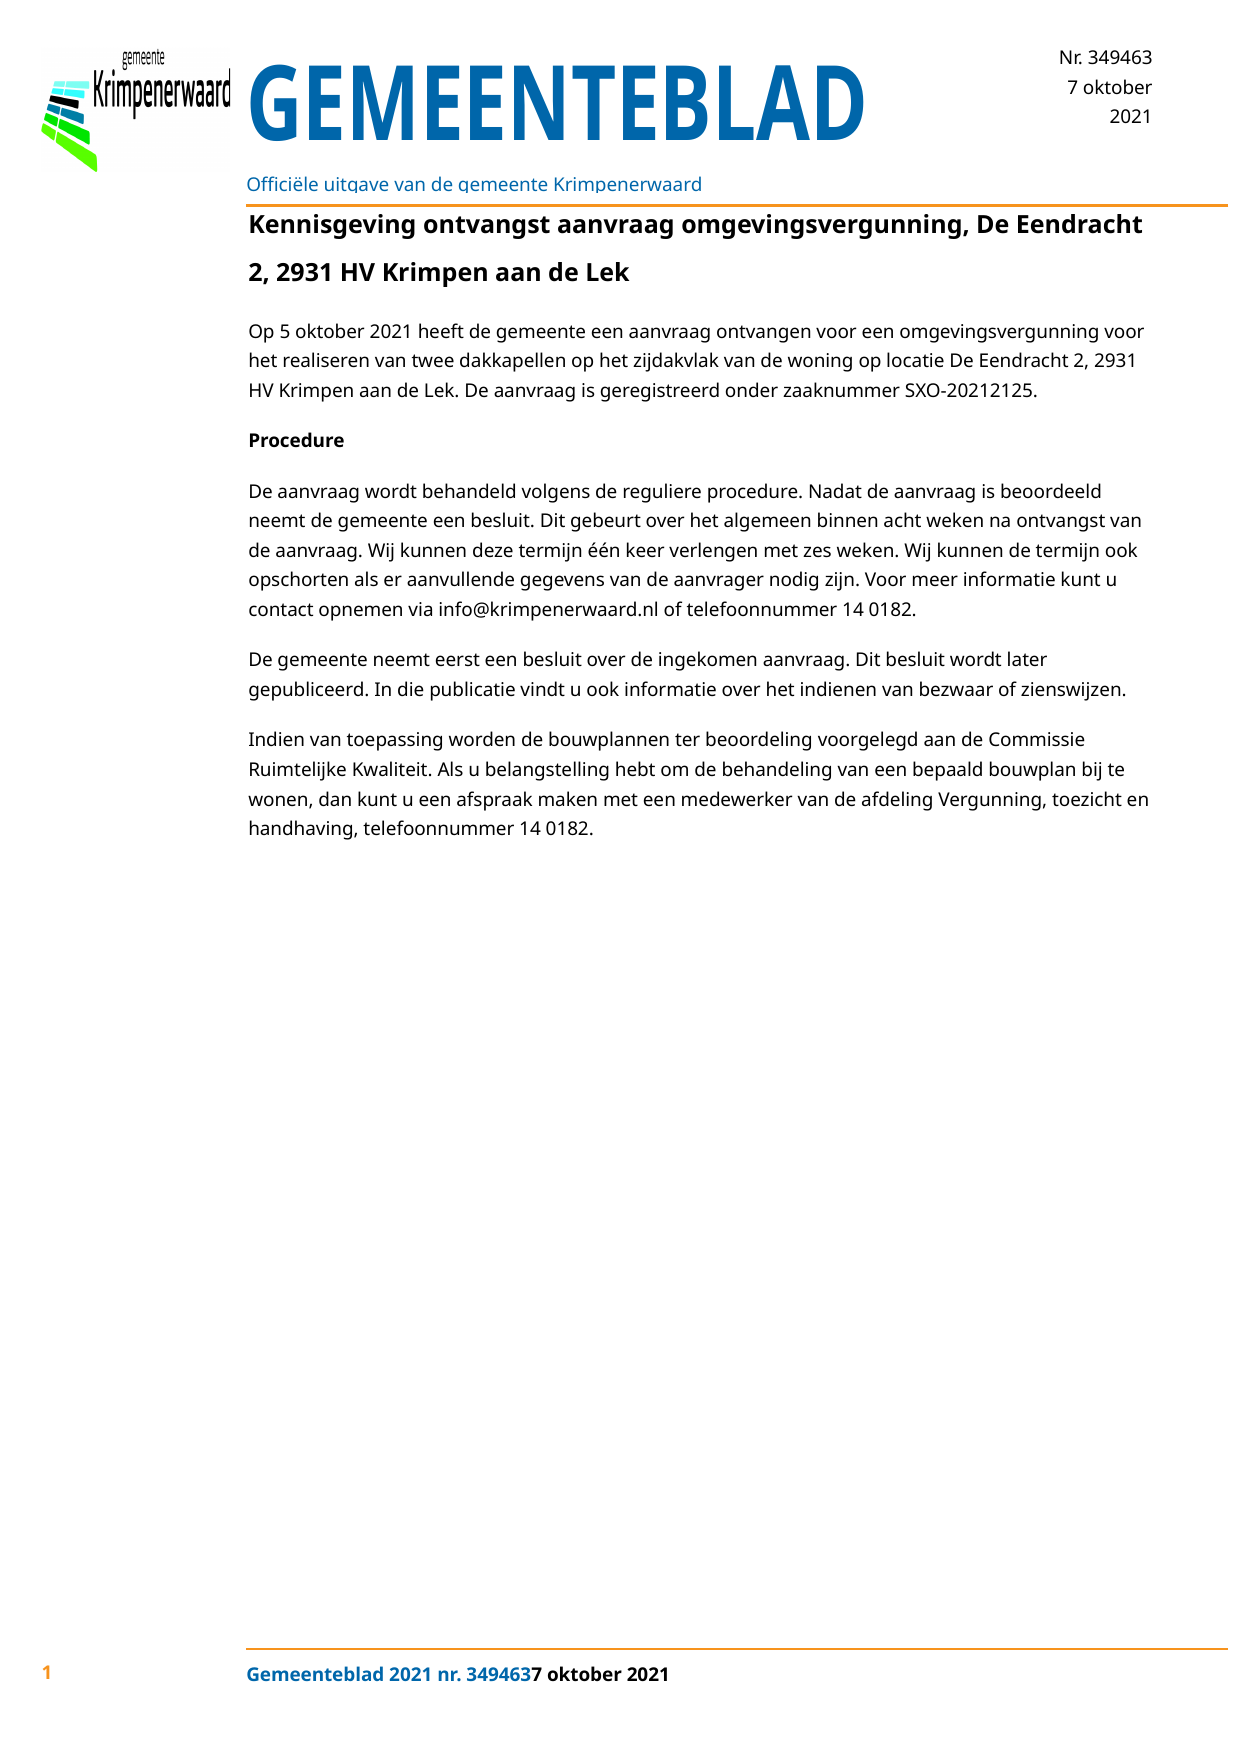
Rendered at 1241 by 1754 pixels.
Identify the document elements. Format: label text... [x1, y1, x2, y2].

text De gemeente neemt eerst een besluit over de ingekomen aanvraag. Dit besluit wordt later gepubliceerd. In die publicatie vindt u ook informatie over het indienen van bezwaar of zienswijzen. [248, 647, 1152, 702]
text Procedure [248, 427, 1152, 453]
picture [41, 47, 231, 172]
text De aanvraag wordt behandeld volgens de reguliere procedure. Nadat de aanvraag is beoordeeld neemt de gemeente een besluit. Dit gebeurt over het algemeen binnen acht weken na ontvangst van de aanvraag. Wij kunnen deze termijn één keer verlengen met zes weken. Wij kunnen de termijn ook opschorten als er aanvullende gegevens van de aanvrager nodig zijn. Voor meer informatie kunt u contact opnemen via info@krimpenerwaard.nl of telefoonnummer 14 0182. [248, 478, 1152, 622]
text Indien van toepassing worden de bouwplannen ter beoordeling voorgelegd aan de Commissie Ruimtelijke Kwaliteit. Als u belangstelling hebt om de behandeling van een bepaald bouwplan bij te wonen, dan kunt u een afspraak maken met een medewerker van de afdeling Vergunning, toezicht en handhaving, telefoonnummer 14 0182. [248, 727, 1152, 841]
text Op 5 oktober 2021 heeft de gemeente een aanvraag ontvangen voor een omgevingsvergunning voor het realiseren van twee dakkapellen op het zijdakvlak van de woning op locatie De Eendracht 2, 2931 HV Krimpen aan de Lek. De aanvraag is geregistreerd onder zaaknummer SXO-20212125. [248, 318, 1152, 403]
text Kennisgeving ontvangst aanvraag omgevingsvergunning, De Eendracht 2, 2931 HV Krimpen aan de Lek [248, 207, 1152, 288]
